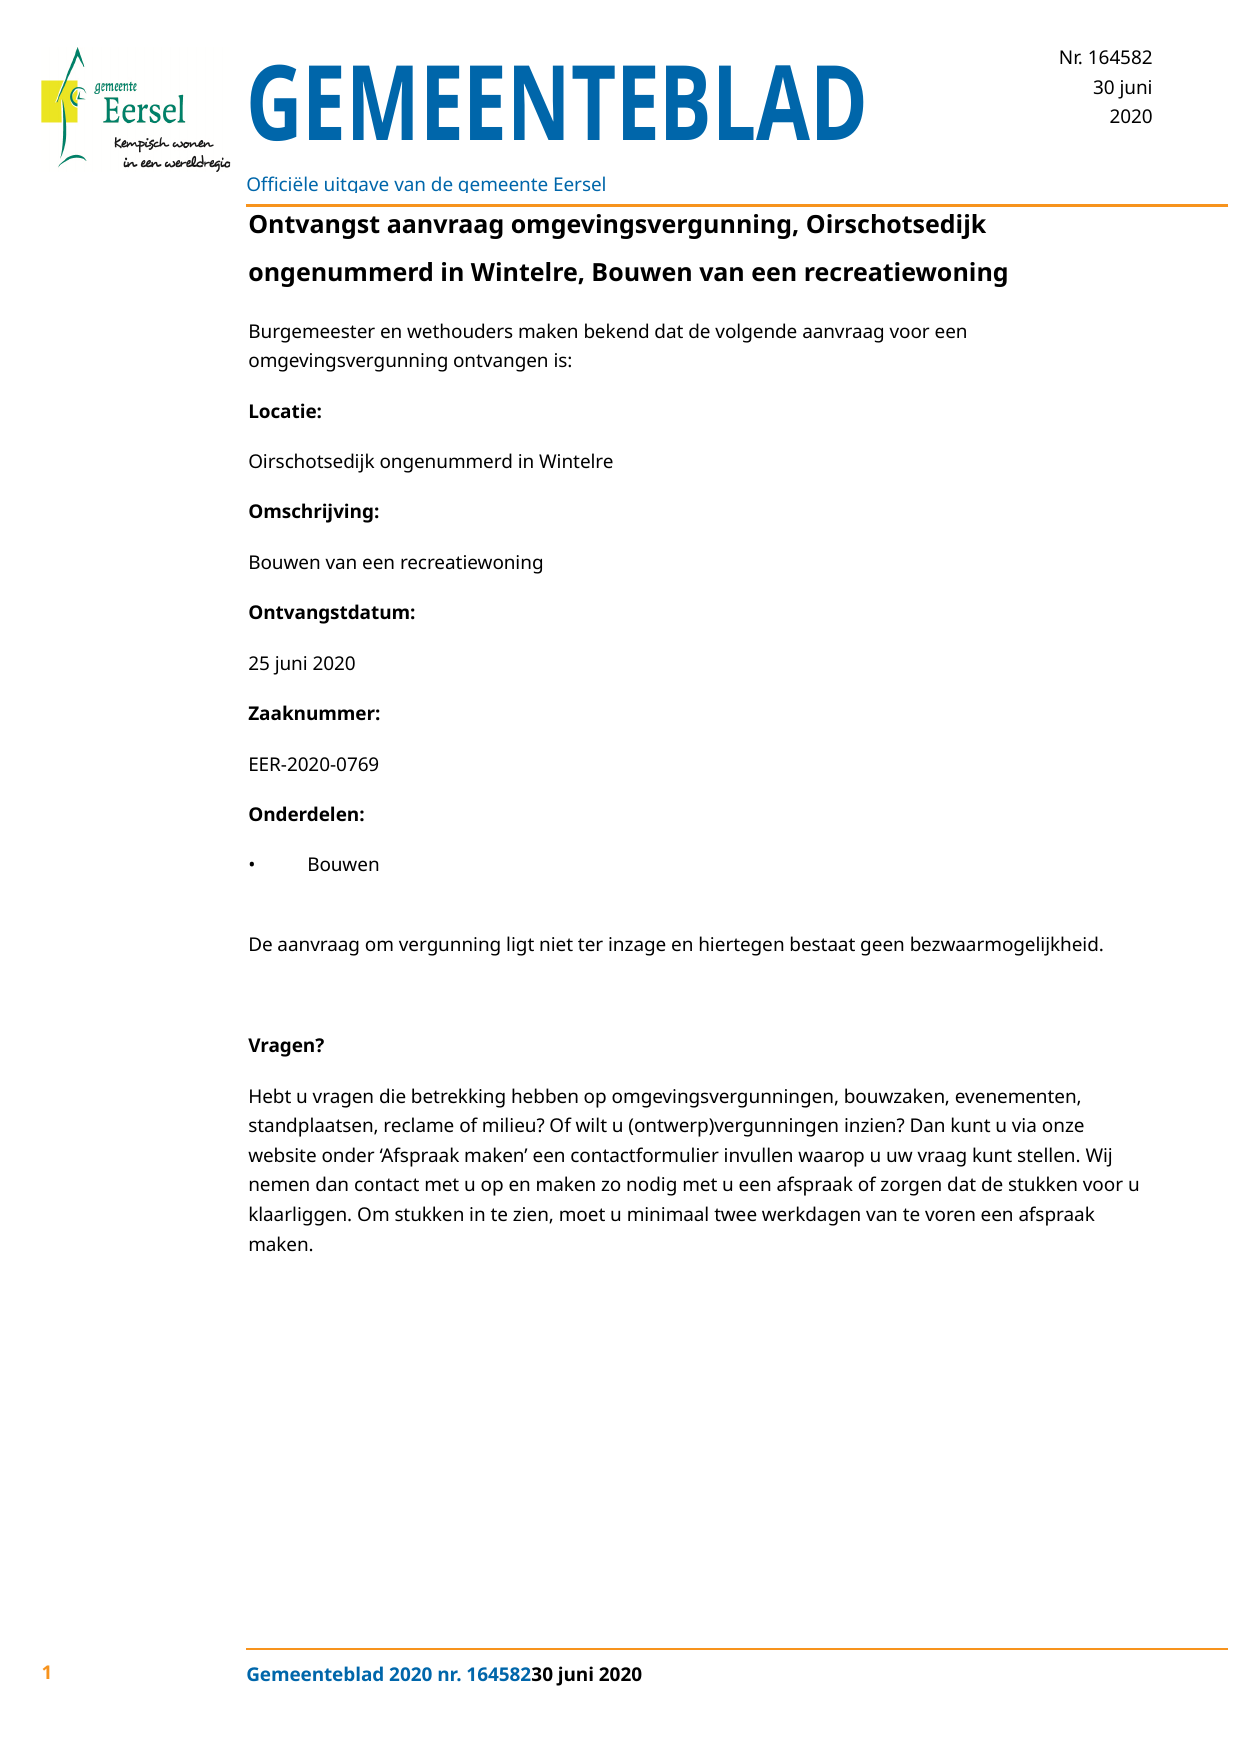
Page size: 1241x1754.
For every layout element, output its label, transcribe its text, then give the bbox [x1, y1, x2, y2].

text Oirschotsedijk ongenummerd in Wintelre [248, 448, 1152, 474]
text Onderdelen: [248, 801, 1152, 827]
text EER-2020-0769 [248, 751, 1152, 777]
list Bouwen [248, 852, 1152, 877]
text Ontvangst aanvraag omgevingsvergunning, Oirschotsedijk ongenummerd in Wintelre, Bouwen van een recreatiewoning [248, 207, 1152, 288]
text Ontvangstdatum: [248, 599, 1152, 625]
text Locatie: [248, 398, 1152, 424]
text Burgemeester en wethouders maken bekend dat de volgende aanvraag voor een omgevingsvergunning ontvangen is: [248, 318, 1152, 373]
text Zaaknummer: [248, 700, 1152, 726]
text Vragen? [248, 1032, 1152, 1058]
text Bouwen van een recreatiewoning [248, 549, 1152, 575]
text Hebt u vragen die betrekking hebben op omgevingsvergunningen, bouwzaken, evenementen, standplaatsen, reclame of milieu? Of wilt u (ontwerp)vergunningen inzien? Dan kunt u via onze website onder ‘Afspraak maken’ een contactformulier invullen waarop u uw vraag kunt stellen. Wij nemen dan contact met u op en maken zo nodig met u een afspraak of zorgen dat de stukken voor u klaarliggen. Om stukken in te zien, moet u minimaal twee werkdagen van te voren een afspraak maken. [248, 1083, 1152, 1257]
text 25 juni 2020 [248, 650, 1152, 676]
text Omschrijving: [248, 499, 1152, 524]
text De aanvraag om vergunning ligt niet ter inzage en hiertegen bestaat geen bezwaarmogelijkheid. [248, 932, 1152, 957]
picture [41, 47, 231, 172]
